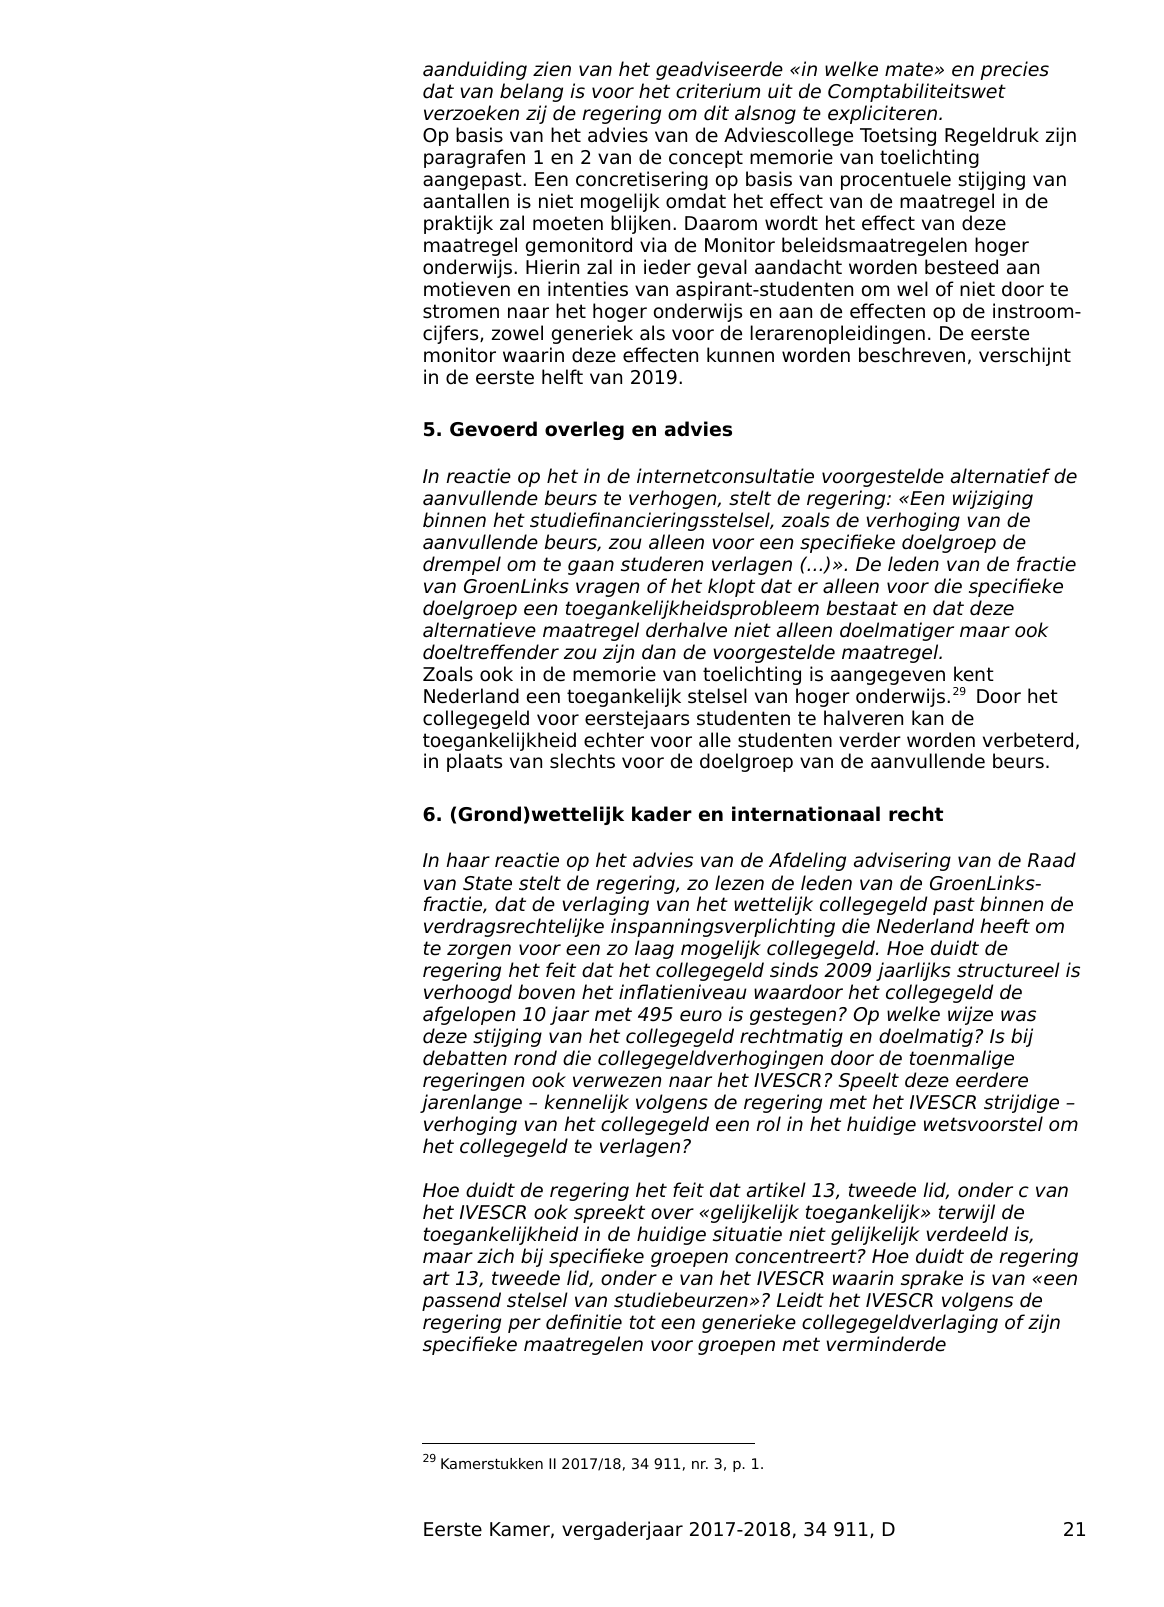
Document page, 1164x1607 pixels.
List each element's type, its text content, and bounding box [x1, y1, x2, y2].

text Zoals ook in de memorie van toelichting is aangegeven kent Nederland een toegankelijk stelsel van hoger onderwijs. Door het collegegeld voor eerstejaars studenten te halveren kan de toegankelijkheid echter voor alle studenten verder worden verbeterd, in plaats van slechts voor de doelgroep van de aanvullende beurs. [422, 663, 1087, 773]
subtitle 5. Gevoerd overleg en advies [422, 419, 1087, 441]
text Kamerstukken II 2017/18, 34 911, nr. 3, p. 1. [422, 1452, 1087, 1474]
text In reactie op het in de internetconsultatie voorgestelde alternatief de aanvullende beurs te verhogen, stelt de regering: «Een wijziging binnen het studiefinancieringsstelsel, zoals de verhoging van de aanvullende beurs, zou alleen voor een specifieke doelgroep de drempel om te gaan studeren verlagen (...)». De leden van de fractie van GroenLinks vragen of het klopt dat er alleen voor die specifieke doelgroep een toegankelijkheidsprobleem bestaat en dat deze alternatieve maatregel derhalve niet alleen doelmatiger maar ook doeltreffender zou zijn dan de voorgestelde maatregel. [422, 466, 1087, 663]
text In haar reactie op het advies van de Afdeling advisering van de Raad van State stelt de regering, zo lezen de leden van de GroenLinks-fractie, dat de verlaging van het wettelijk collegegeld past binnen de verdragsrechtelijke inspanningsverplichting die Nederland heeft om te zorgen voor een zo laag mogelijk collegegeld. Hoe duidt de regering het feit dat het collegegeld sinds 2009 jaarlijks structureel is verhoogd boven het inflatieniveau waardoor het collegegeld de afgelopen 10 jaar met 495 euro is gestegen? Op welke wijze was deze stijging van het collegegeld rechtmatig en doelmatig? Is bij debatten rond die collegegeldverhogingen door de toenmalige regeringen ook verwezen naar het IVESCR? Speelt deze eerdere jarenlange – kennelijk volgens de regering met het IVESCR strijdige – verhoging van het collegegeld een rol in het huidige wetsvoorstel om het collegegeld te verlagen? [422, 850, 1087, 1158]
subtitle 6. (Grond)wettelijk kader en internationaal recht [422, 803, 1087, 825]
text Op basis van het advies van de Adviescollege Toetsing Regeldruk zijn paragrafen 1 en 2 van de concept memorie van toelichting aangepast. Een concretisering op basis van procentuele stijging van aantallen is niet mogelijk omdat het effect van de maatregel in de praktijk zal moeten blijken. Daarom wordt het effect van deze maatregel gemonitord via de Monitor beleidsmaatregelen hoger onderwijs. Hierin zal in ieder geval aandacht worden besteed aan motieven en intenties van aspirant-studenten om wel of niet door te stromen naar het hoger onderwijs en aan de effecten op de instroom-cijfers, zowel generiek als voor de lerarenopleidingen. De eerste monitor waarin deze effecten kunnen worden beschreven, verschijnt in de eerste helft van 2019. [422, 125, 1087, 389]
text Hoe duidt de regering het feit dat artikel 13, tweede lid, onder c van het IVESCR ook spreekt over «gelijkelijk toegankelijk» terwijl de toegankelijkheid in de huidige situatie niet gelijkelijk verdeeld is, maar zich bij specifieke groepen concentreert? Hoe duidt de regering art 13, tweede lid, onder e van het IVESCR waarin sprake is van «een passend stelsel van studiebeurzen»? Leidt het IVESCR volgens de regering per definitie tot een generieke collegegeldverlaging of zijn specifieke maatregelen voor groepen met verminderde [422, 1180, 1087, 1356]
text aanduiding zien van het geadviseerde «in welke mate» en precies dat van belang is voor het criterium uit de Comptabiliteitswet verzoeken zij de regering om dit alsnog te expliciteren. [422, 59, 1087, 125]
